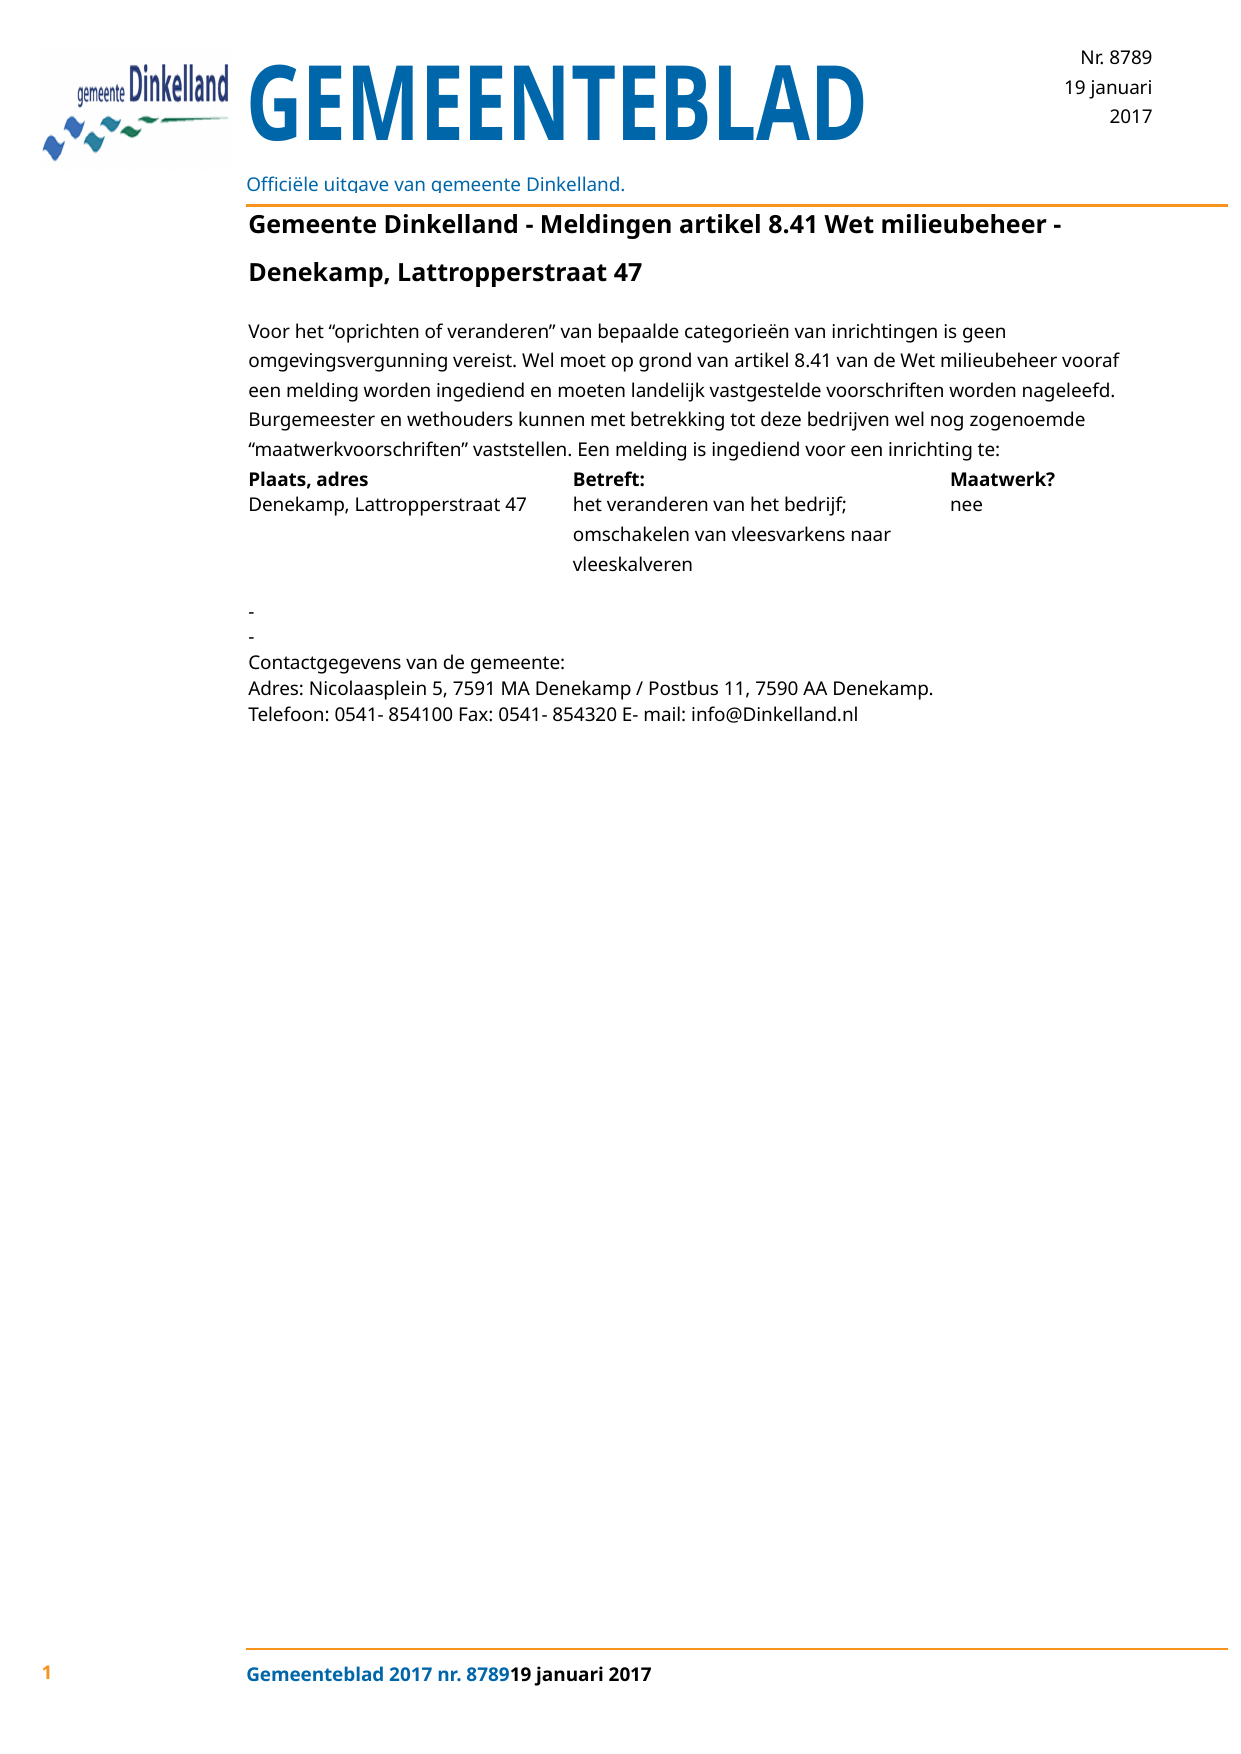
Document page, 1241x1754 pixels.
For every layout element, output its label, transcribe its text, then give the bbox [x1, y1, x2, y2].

text - [248, 598, 1152, 624]
text Gemeente Dinkelland - Meldingen artikel 8.41 Wet milieubeheer - Denekamp, Lattropperstraat 47 [248, 207, 1152, 288]
text Contactgegevens van de gemeente: [248, 649, 1152, 675]
text Telefoon: 0541- 854100 Fax: 0541- 854320 E- mail: info@Dinkelland.nl [248, 701, 1152, 727]
text Adres: Nicolaasplein 5, 7591 MA Denekamp / Postbus 11, 7590 AA Denekamp. [248, 675, 1152, 701]
picture [41, 47, 231, 172]
table_header Betreft: [573, 466, 950, 492]
table_cell Denekamp, Lattropperstraat 47 [248, 492, 573, 577]
table_cell het veranderen van het bedrijf; omschakelen van vleesvarkens naar vleeskalveren [573, 492, 950, 577]
table_cell nee [950, 492, 1152, 577]
table_header Maatwerk? [950, 466, 1152, 492]
text Voor het “oprichten of veranderen” van bepaalde categorieën van inrichtingen is geen omgevingsvergunning vereist. Wel moet op grond van artikel 8.41 van de Wet milieubeheer vooraf een melding worden ingediend en moeten landelijk vastgestelde voorschriften worden nageleefd. Burgemeester en wethouders kunnen met betrekking tot deze bedrijven wel nog zogenoemde “maatwerkvoorschriften” vaststellen. Een melding is ingediend voor een inrichting te: [248, 318, 1152, 462]
text - [248, 624, 1152, 649]
table_header Plaats, adres [248, 466, 573, 492]
